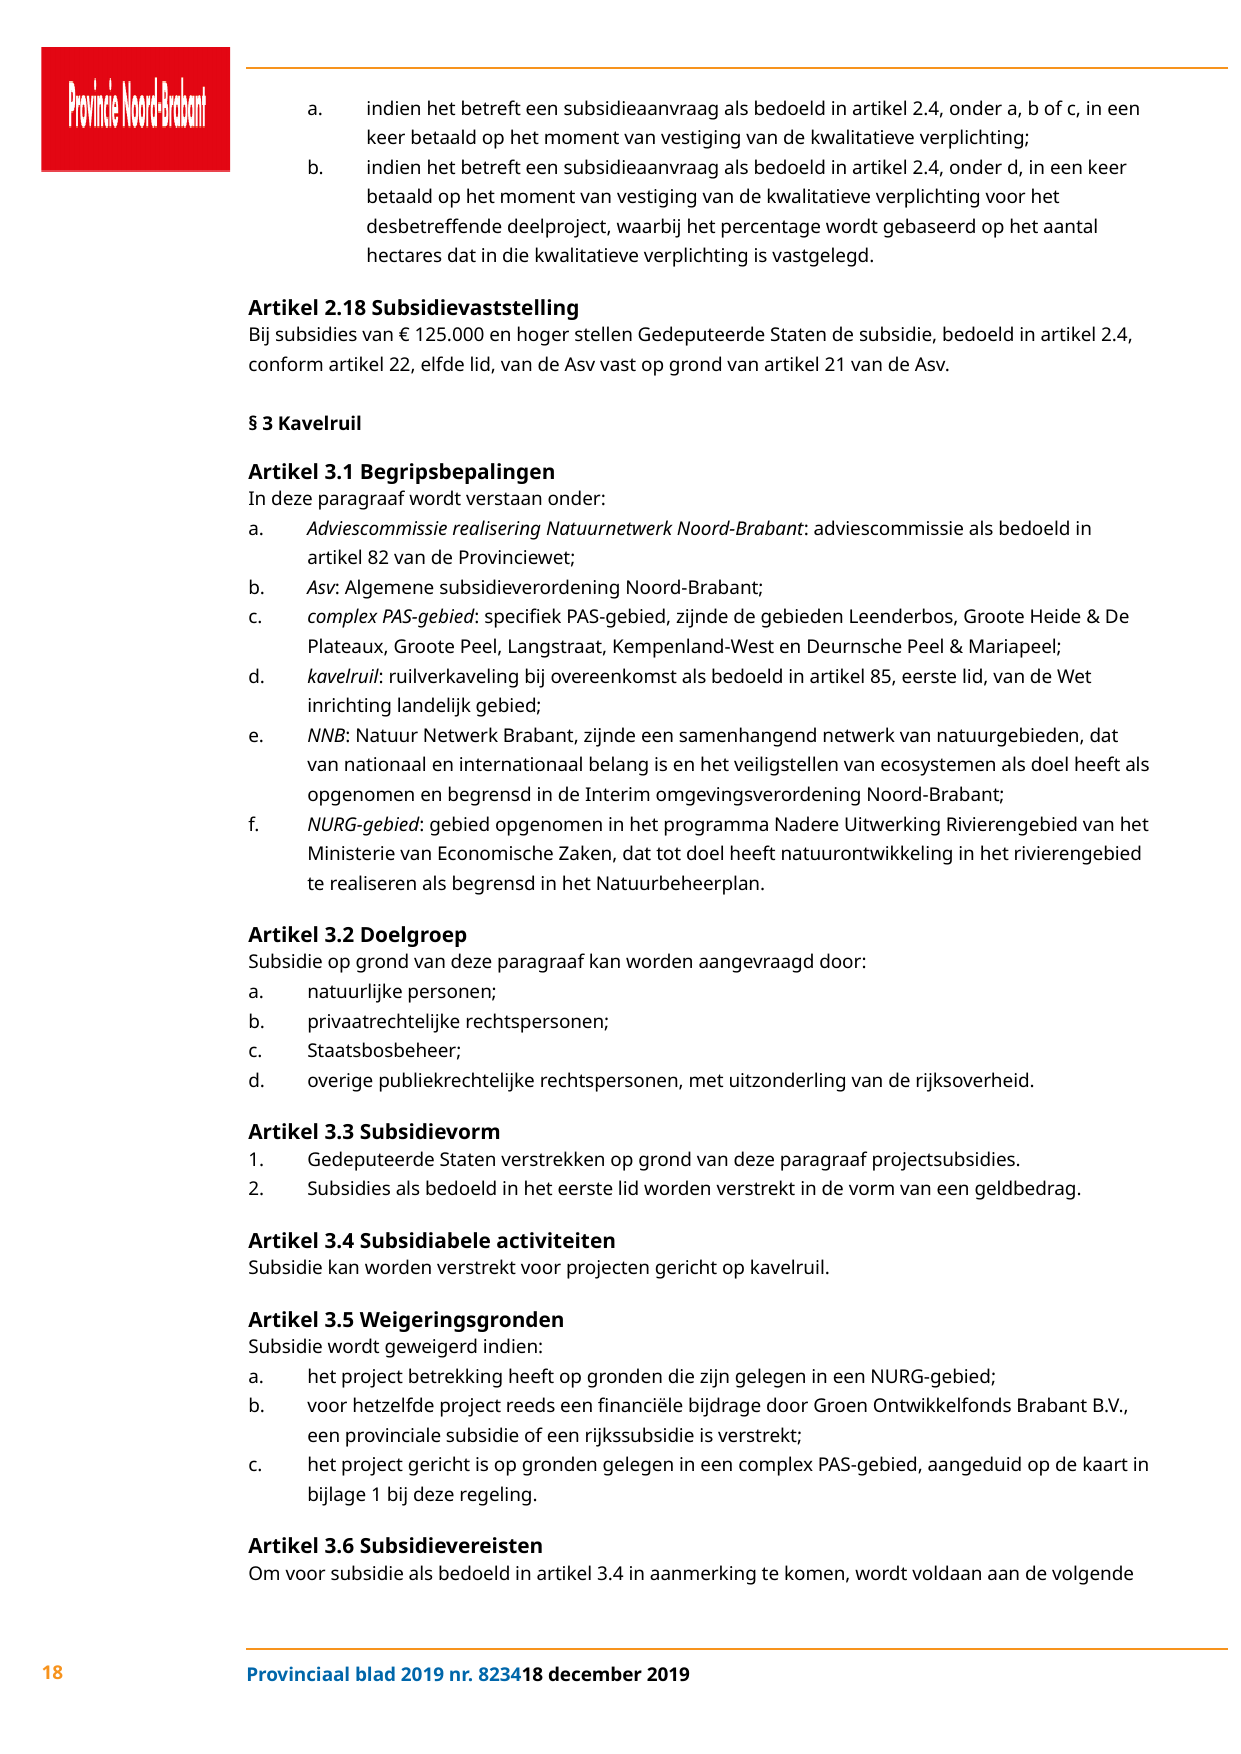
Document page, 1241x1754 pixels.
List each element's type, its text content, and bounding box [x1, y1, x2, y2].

list kavelruil: ruilverkaveling bij overeenkomst als bedoeld in artikel 85, eerste lid, van de Wet inrichting landelijk gebied; [248, 663, 1152, 718]
list privaatrechtelijke rechtspersonen; [248, 1008, 1152, 1034]
text Artikel 3.2 Doelgroep [248, 920, 1152, 949]
list indien het betreft een subsidieaanvraag als bedoeld in artikel 2.4, onder d, in een keer betaald op het moment van vestiging van de kwalitatieve verplichting voor het desbetreffende deelproject, waarbij het percentage wordt gebaseerd op het aantal hectares dat in die kwalitatieve verplichting is vastgelegd. [307, 154, 1152, 268]
list Asv: Algemene subsidieverordening Noord-Brabant; [248, 574, 1152, 600]
list natuurlijke personen; [248, 978, 1152, 1004]
text Artikel 3.6 Subsidievereisten [248, 1532, 1152, 1560]
text Subsidie op grond van deze paragraaf kan worden aangevraagd door: [248, 949, 1152, 974]
list NNB: Natuur Netwerk Brabant, zijnde een samenhangend netwerk van natuurgebieden, dat van nationaal en internationaal belang is en het veiligstellen van ecosystemen als doel heeft als opgenomen en begrensd in de Interim omgevingsverordening Noord-Brabant; [248, 722, 1152, 807]
text Artikel 3.4 Subsidiabele activiteiten [248, 1226, 1152, 1254]
list NURG-gebied: gebied opgenomen in het programma Nadere Uitwerking Rivierengebied van het Ministerie van Economische Zaken, dat tot doel heeft natuurontwikkeling in het rivierengebied te realiseren als begrensd in het Natuurbeheerplan. [248, 811, 1152, 896]
text Om voor subsidie als bedoeld in artikel 3.4 in aanmerking te komen, wordt voldaan aan de volgende [248, 1560, 1152, 1586]
list Subsidies als bedoeld in het eerste lid worden verstrekt in de vorm van een geldbedrag. [248, 1176, 1152, 1201]
list Gedeputeerde Staten verstrekken op grond van deze paragraaf projectsubsidies. [248, 1146, 1152, 1172]
text Bij subsidies van € 125.000 en hoger stellen Gedeputeerde Staten de subsidie, bedoeld in artikel 2.4, conform artikel 22, elfde lid, van de Asv vast op grond van artikel 21 van de Asv. [248, 322, 1152, 377]
list het project gericht is op gronden gelegen in een complex PAS-gebied, aangeduid op de kaart in bijlage 1 bij deze regeling. [248, 1452, 1152, 1507]
list complex PAS-gebied: specifiek PAS-gebied, zijnde de gebieden Leenderbos, Groote Heide & De Plateaux, Groote Peel, Langstraat, Kempenland-West en Deurnsche Peel & Mariapeel; [248, 604, 1152, 659]
list overige publiekrechtelijke rechtspersonen, met uitzonderling van de rijksoverheid. [248, 1067, 1152, 1093]
text Subsidie kan worden verstrekt voor projecten gericht op kavelruil. [248, 1254, 1152, 1280]
list voor hetzelfde project reeds een financiële bijdrage door Groen Ontwikkelfonds Brabant B.V., een provinciale subsidie of een rijkssubsidie is verstrekt; [248, 1392, 1152, 1448]
picture [41, 47, 231, 172]
text Artikel 3.1 Begripsbepalingen [248, 457, 1152, 485]
text Artikel 3.3 Subsidievorm [248, 1117, 1152, 1146]
list Staatsbosbeheer; [248, 1037, 1152, 1063]
list indien het betreft een subsidieaanvraag als bedoeld in artikel 2.4, onder a, b of c, in een keer betaald op het moment van vestiging van de kwalitatieve verplichting; [307, 95, 1152, 150]
text Artikel 2.18 Subsidievaststelling [248, 293, 1152, 322]
text § 3 Kavelruil [248, 410, 1152, 436]
text Subsidie wordt geweigerd indien: [248, 1333, 1152, 1359]
text Artikel 3.5 Weigeringsgronden [248, 1305, 1152, 1333]
text In deze paragraaf wordt verstaan onder: [248, 485, 1152, 511]
list Adviescommissie realisering Natuurnetwerk Noord-Brabant: adviescommissie als bedoeld in artikel 82 van de Provinciewet; [248, 515, 1152, 570]
list het project betrekking heeft op gronden die zijn gelegen in een NURG-gebied; [248, 1363, 1152, 1388]
